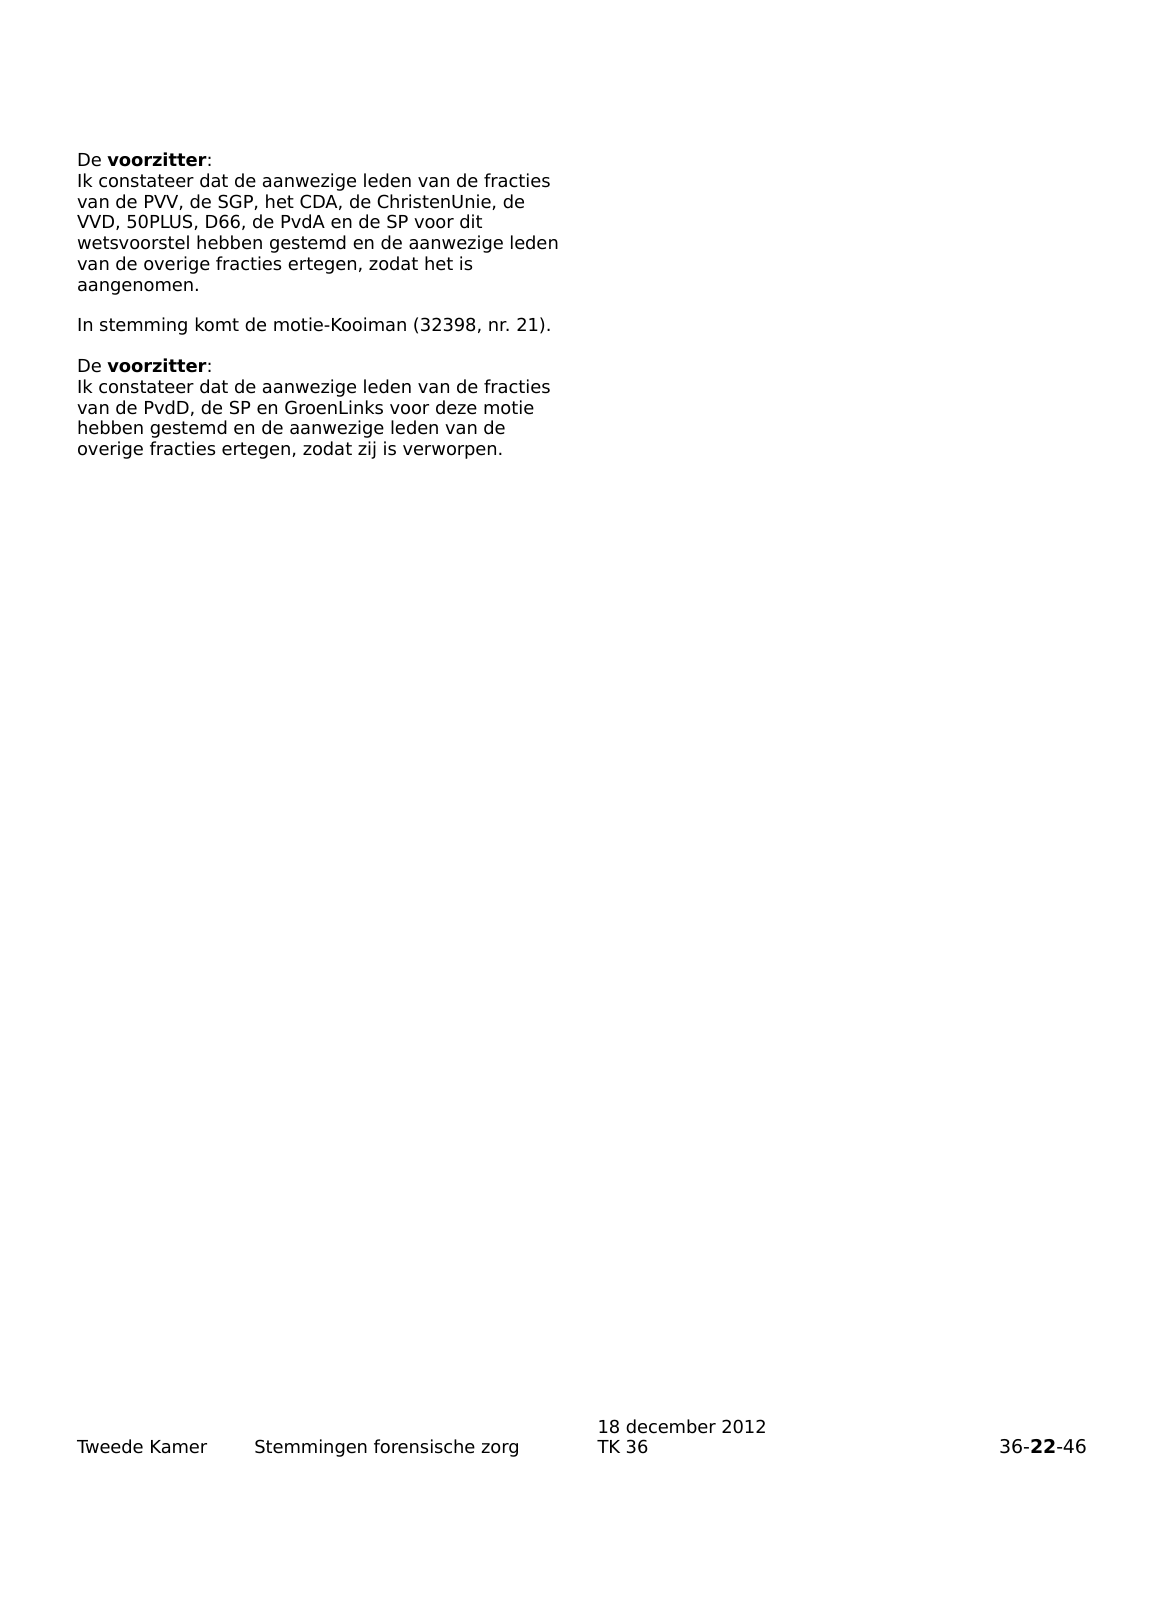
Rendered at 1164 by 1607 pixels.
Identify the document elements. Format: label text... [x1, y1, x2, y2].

text Ik constateer dat de aanwezige leden van de fracties van de PvdD, de SP en GroenLinks voor deze motie hebben gestemd en de aanwezige leden van de overige fracties ertegen, zodat zij is verworpen. [77, 377, 567, 460]
text Ik constateer dat de aanwezige leden van de fracties van de PVV, de SGP, het CDA, de ChristenUnie, de VVD, 50PLUS, D66, de PvdA en de SP voor dit wetsvoorstel hebben gestemd en de aanwezige leden van de overige fracties ertegen, zodat het is aangenomen. [77, 171, 567, 295]
text De voorzitter: [77, 356, 567, 377]
text In stemming komt de motie-Kooiman (32398, nr. 21). [77, 315, 567, 336]
text De voorzitter: [77, 150, 567, 171]
